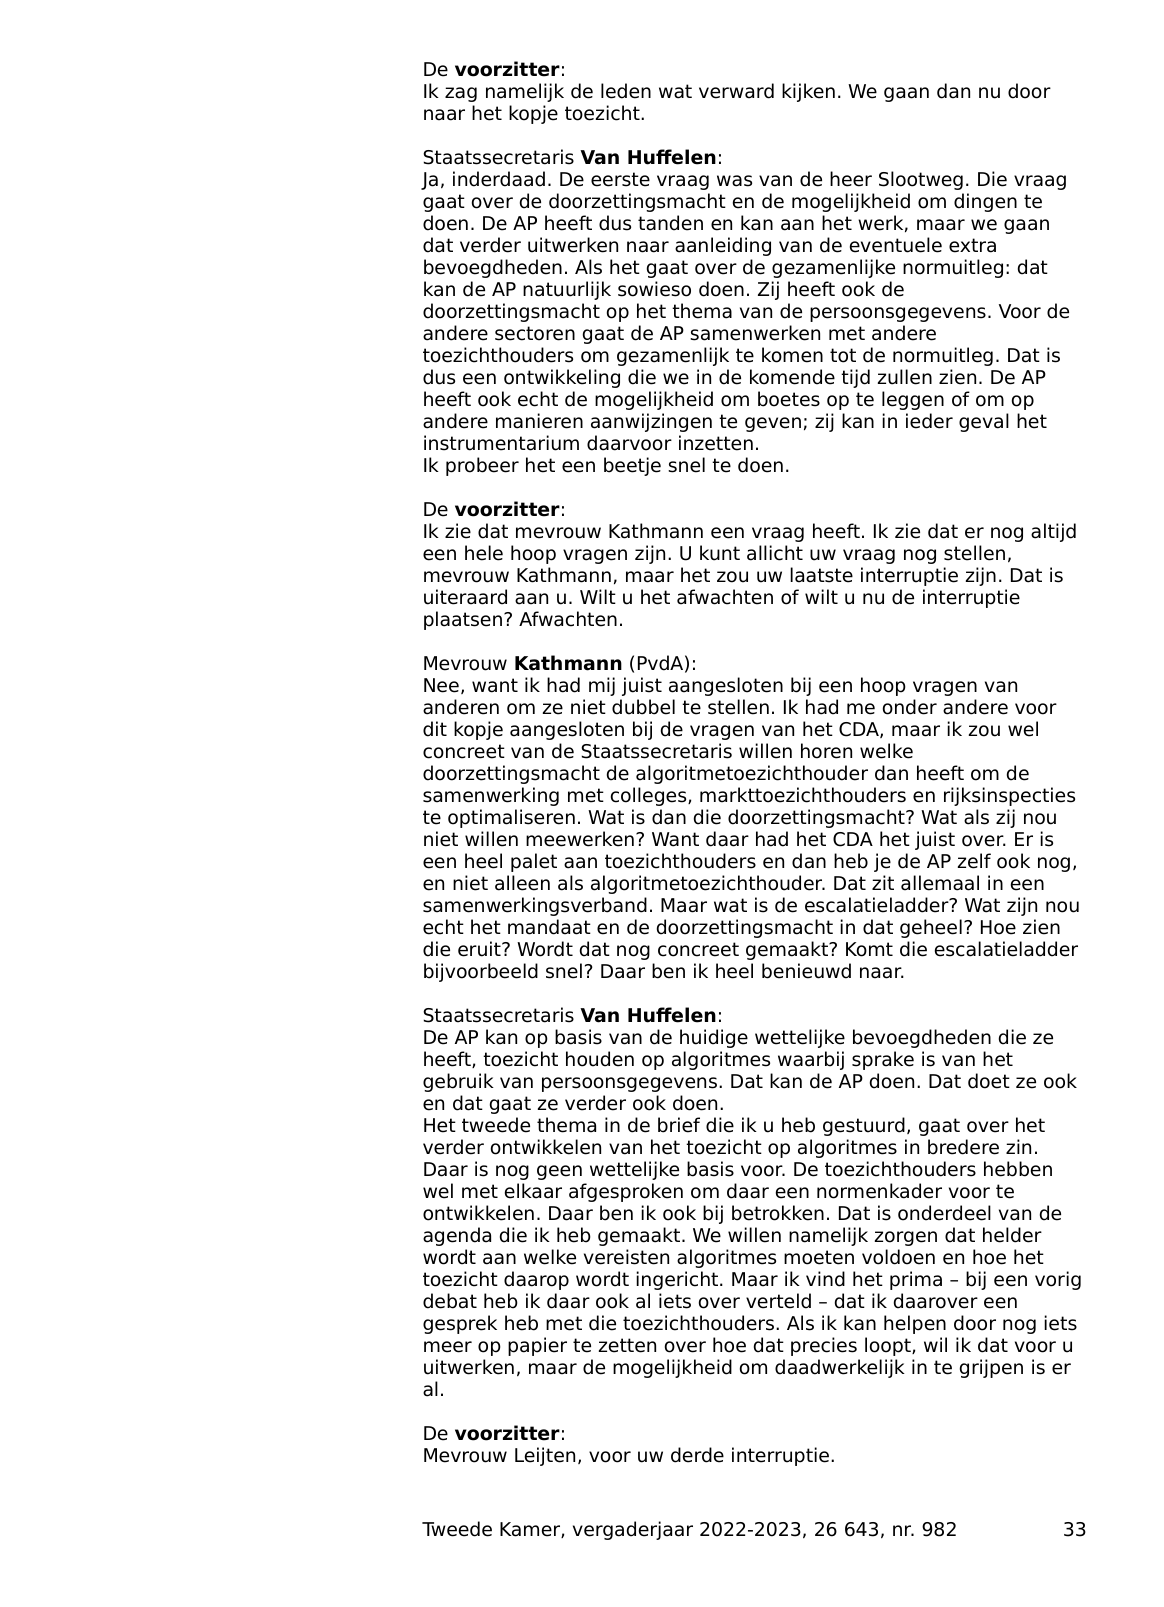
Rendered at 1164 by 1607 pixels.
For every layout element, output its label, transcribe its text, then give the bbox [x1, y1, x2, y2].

text Ik zie dat mevrouw Kathmann een vraag heeft. Ik zie dat er nog altijd een hele hoop vragen zijn. U kunt allicht uw vraag nog stellen, mevrouw Kathmann, maar het zou uw laatste interruptie zijn. Dat is uiteraard aan u. Wilt u het afwachten of wilt u nu de interruptie plaatsen? Afwachten. [422, 521, 1087, 631]
text De voorzitter: [422, 499, 1087, 521]
text Staatssecretaris Van Huffelen: [422, 147, 1087, 169]
text De voorzitter: [422, 59, 1087, 81]
text Staatssecretaris Van Huffelen: [422, 1005, 1087, 1027]
text Mevrouw Kathmann (PvdA): [422, 653, 1087, 675]
text De voorzitter: [422, 1423, 1087, 1445]
text Het tweede thema in de brief die ik u heb gestuurd, gaat over het verder ontwikkelen van het toezicht op algoritmes in bredere zin. Daar is nog geen wettelijke basis voor. De toezichthouders hebben wel met elkaar afgesproken om daar een normenkader voor te ontwikkelen. Daar ben ik ook bij betrokken. Dat is onderdeel van de agenda die ik heb gemaakt. We willen namelijk zorgen dat helder wordt aan welke vereisten algoritmes moeten voldoen en hoe het toezicht daarop wordt ingericht. Maar ik vind het prima – bij een vorig debat heb ik daar ook al iets over verteld – dat ik daarover een gesprek heb met die toezichthouders. Als ik kan helpen door nog iets meer op papier te zetten over hoe dat precies loopt, wil ik dat voor u uitwerken, maar de mogelijkheid om daadwerkelijk in te grijpen is er al. [422, 1115, 1087, 1401]
text Ja, inderdaad. De eerste vraag was van de heer Slootweg. Die vraag gaat over de doorzettingsmacht en de mogelijkheid om dingen te doen. De AP heeft dus tanden en kan aan het werk, maar we gaan dat verder uitwerken naar aanleiding van de eventuele extra bevoegdheden. Als het gaat over de gezamenlijke normuitleg: dat kan de AP natuurlijk sowieso doen. Zij heeft ook de doorzettingsmacht op het thema van de persoonsgegevens. Voor de andere sectoren gaat de AP samenwerken met andere toezichthouders om gezamenlijk te komen tot de normuitleg. Dat is dus een ontwikkeling die we in de komende tijd zullen zien. De AP heeft ook echt de mogelijkheid om boetes op te leggen of om op andere manieren aanwijzingen te geven; zij kan in ieder geval het instrumentarium daarvoor inzetten. [422, 169, 1087, 455]
text De AP kan op basis van de huidige wettelijke bevoegdheden die ze heeft, toezicht houden op algoritmes waarbij sprake is van het gebruik van persoonsgegevens. Dat kan de AP doen. Dat doet ze ook en dat gaat ze verder ook doen. [422, 1027, 1087, 1115]
text Ik zag namelijk de leden wat verward kijken. We gaan dan nu door naar het kopje toezicht. [422, 81, 1087, 125]
text Nee, want ik had mij juist aangesloten bij een hoop vragen van anderen om ze niet dubbel te stellen. Ik had me onder andere voor dit kopje aangesloten bij de vragen van het CDA, maar ik zou wel concreet van de Staatssecretaris willen horen welke doorzettingsmacht de algoritmetoezichthouder dan heeft om de samenwerking met colleges, markttoezichthouders en rijksinspecties te optimaliseren. Wat is dan die doorzettingsmacht? Wat als zij nou niet willen meewerken? Want daar had het CDA het juist over. Er is een heel palet aan toezichthouders en dan heb je de AP zelf ook nog, en niet alleen als algoritmetoezichthouder. Dat zit allemaal in een samenwerkingsverband. Maar wat is de escalatieladder? Wat zijn nou echt het mandaat en de doorzettingsmacht in dat geheel? Hoe zien die eruit? Wordt dat nog concreet gemaakt? Komt die escalatieladder bijvoorbeeld snel? Daar ben ik heel benieuwd naar. [422, 675, 1087, 983]
text Ik probeer het een beetje snel te doen. [422, 455, 1087, 477]
text Mevrouw Leijten, voor uw derde interruptie. [422, 1445, 1087, 1467]
